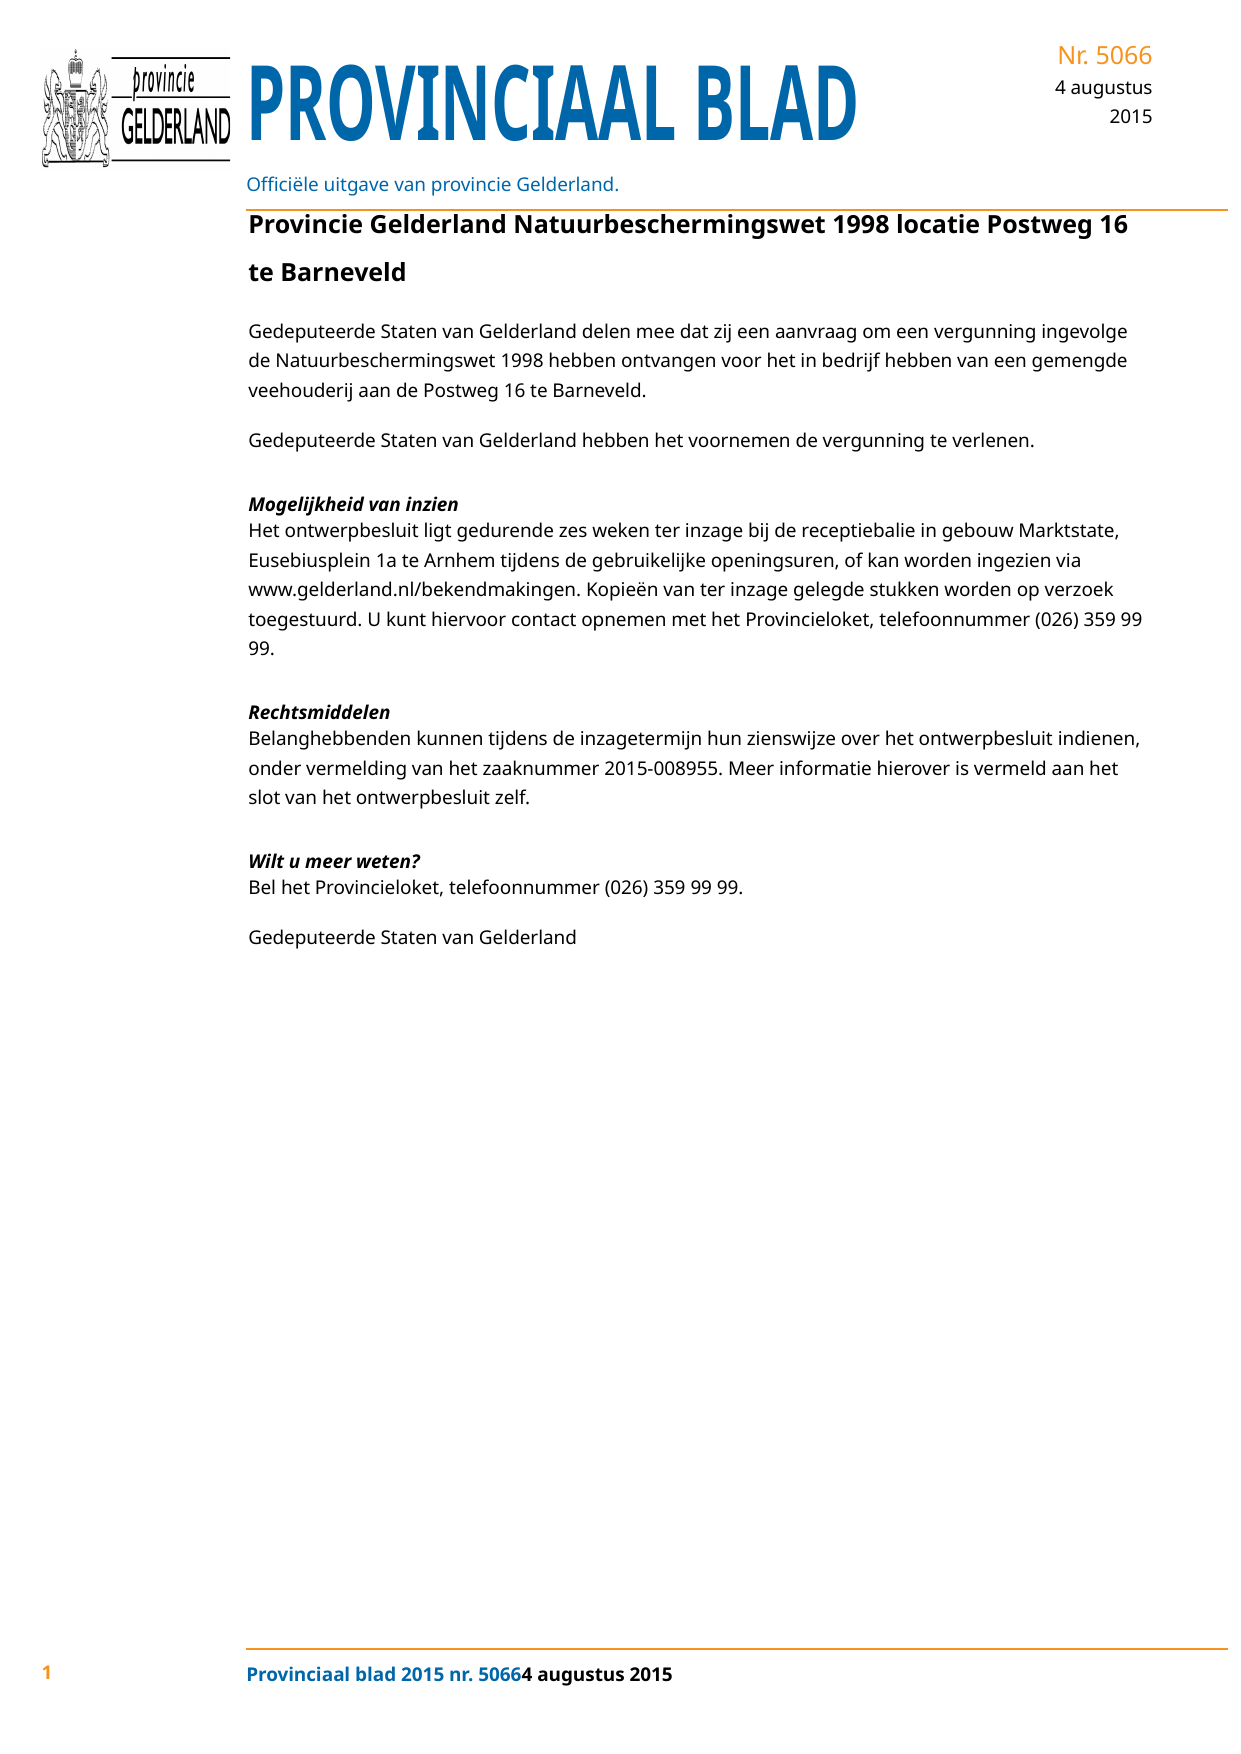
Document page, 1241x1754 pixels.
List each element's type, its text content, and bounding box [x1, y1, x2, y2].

text Rechtsmiddelen [248, 699, 1152, 725]
picture [41, 47, 231, 172]
text Gedeputeerde Staten van Gelderland hebben het voornemen de vergunning te verlenen. [248, 427, 1152, 453]
text Belanghebbenden kunnen tijdens de inzagetermijn hun zienswijze over het ontwerpbesluit indienen, onder vermelding van het zaaknummer 2015-008955. Meer informatie hierover is vermeld aan het slot van het ontwerpbesluit zelf. [248, 725, 1152, 810]
text Mogelijkheid van inzien [248, 491, 1152, 517]
text Het ontwerpbesluit ligt gedurende zes weken ter inzage bij de receptiebalie in gebouw Marktstate, Eusebiusplein 1a te Arnhem tijdens de gebruikelijke openingsuren, of kan worden ingezien via www.gelderland.nl/bekendmakingen. Kopieën van ter inzage gelegde stukken worden op verzoek toegestuurd. U kunt hiervoor contact opnemen met het Provincieloket, telefoonnummer (026) 359 99 99. [248, 517, 1152, 661]
text Bel het Provincieloket, telefoonnummer (026) 359 99 99. [248, 874, 1152, 900]
text Provincie Gelderland Natuurbeschermingswet 1998 locatie Postweg 16 te Barneveld [248, 211, 1152, 288]
text Gedeputeerde Staten van Gelderland delen mee dat zij een aanvraag om een vergunning ingevolge de Natuurbeschermingswet 1998 hebben ontvangen voor het in bedrijf hebben van een gemengde veehouderij aan de Postweg 16 te Barneveld. [248, 318, 1152, 403]
text Gedeputeerde Staten van Gelderland [248, 924, 1152, 950]
text Wilt u meer weten? [248, 848, 1152, 874]
